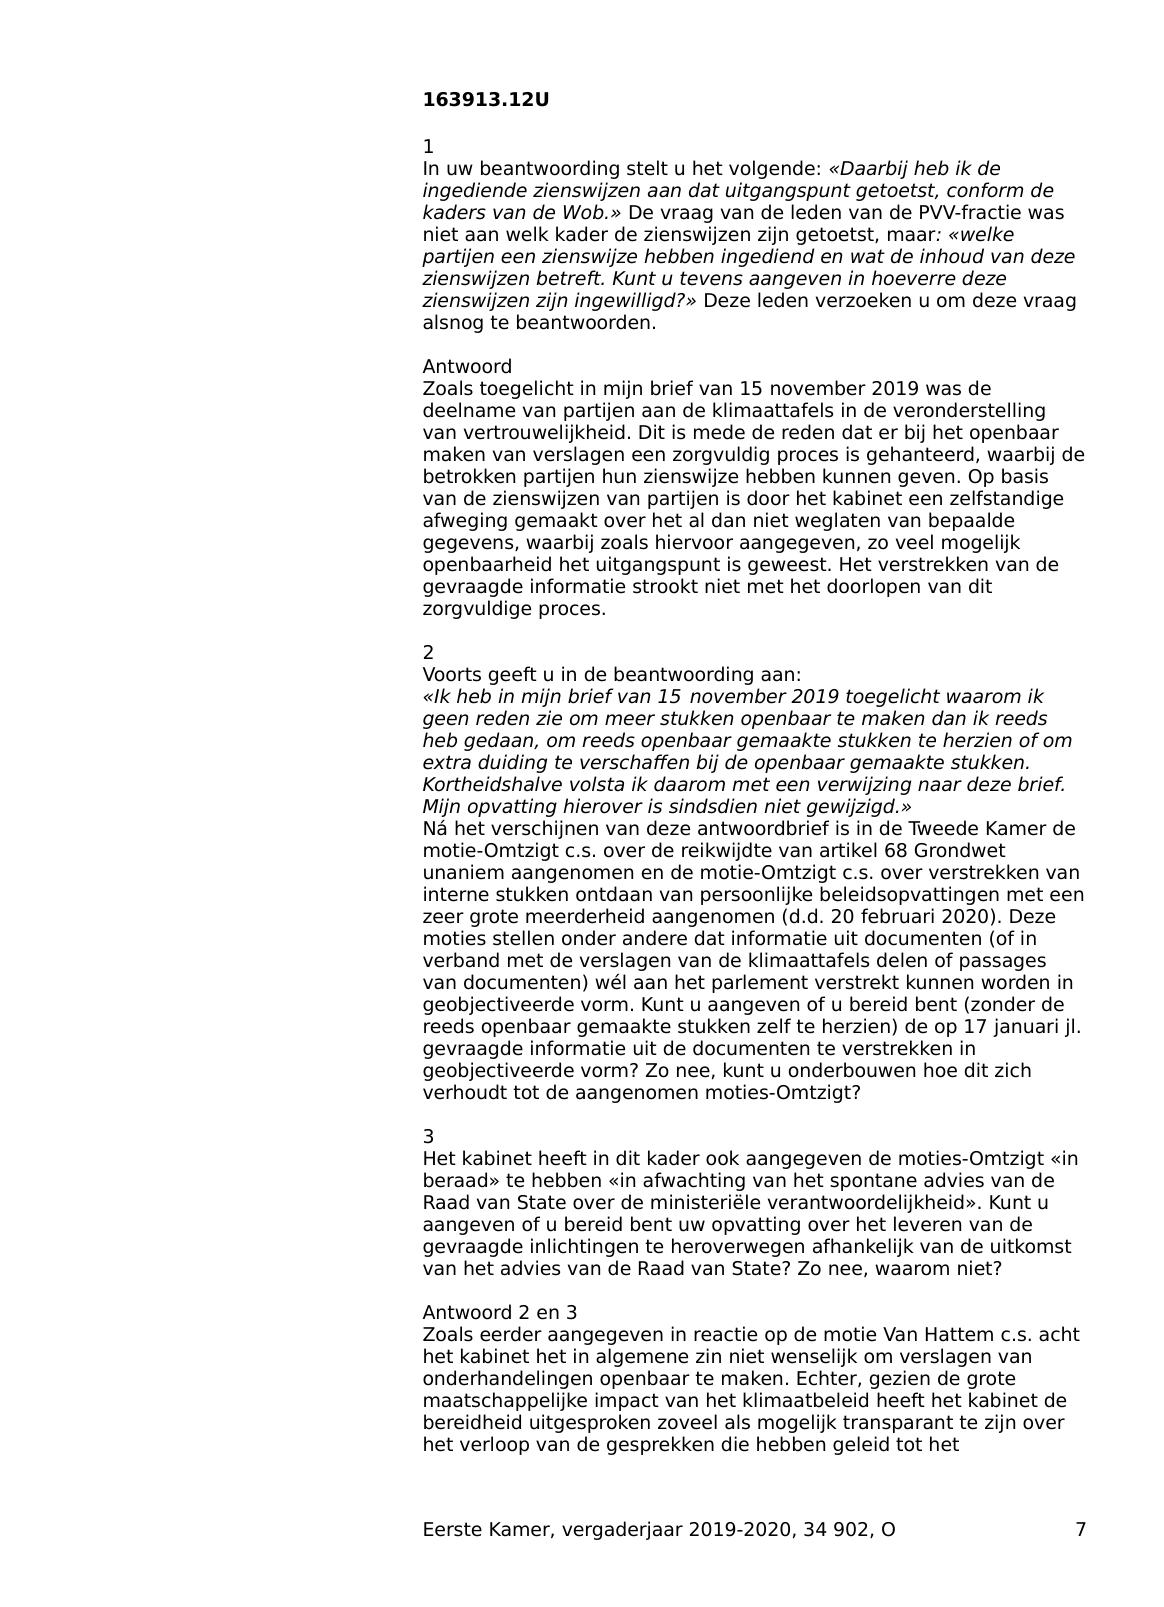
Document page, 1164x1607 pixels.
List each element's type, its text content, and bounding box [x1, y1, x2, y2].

text Zoals eerder aangegeven in reactie op de motie Van Hattem c.s. acht het kabinet het in algemene zin niet wenselijk om verslagen van onderhandelingen openbaar te maken. Echter, gezien de grote maatschappelijke impact van het klimaatbeleid heeft het kabinet de bereidheid uitgesproken zoveel als mogelijk transparant te zijn over het verloop van de gesprekken die hebben geleid tot het [422, 1324, 1087, 1456]
text Antwoord 2 en 3 [422, 1302, 1087, 1324]
text 3 [422, 1126, 1087, 1148]
text Antwoord [422, 356, 1087, 378]
text 1 [422, 136, 1087, 158]
text «Ik heb in mijn brief van 15 november 2019 toegelicht waarom ik geen reden zie om meer stukken openbaar te maken dan ik reeds heb gedaan, om reeds openbaar gemaakte stukken te herzien of om extra duiding te verschaffen bij de openbaar gemaakte stukken. Kortheidshalve volsta ik daarom met een verwijzing naar deze brief. Mijn opvatting hierover is sindsdien niet gewijzigd.» [422, 686, 1087, 818]
subtitle 163913.12U [422, 89, 1087, 111]
text Zoals toegelicht in mijn brief van 15 november 2019 was de deelname van partijen aan de klimaattafels in de veronderstelling van vertrouwelijkheid. Dit is mede de reden dat er bij het openbaar maken van verslagen een zorgvuldig proces is gehanteerd, waarbij de betrokken partijen hun zienswijze hebben kunnen geven. Op basis van de zienswijzen van partijen is door het kabinet een zelfstandige afweging gemaakt over het al dan niet weglaten van bepaalde gegevens, waarbij zoals hiervoor aangegeven, zo veel mogelijk openbaarheid het uitgangspunt is geweest. Het verstrekken van de gevraagde informatie strookt niet met het doorlopen van dit zorgvuldige proces. [422, 378, 1087, 620]
text 2 [422, 642, 1087, 664]
text Het kabinet heeft in dit kader ook aangegeven de moties-Omtzigt «in beraad» te hebben «in afwachting van het spontane advies van de Raad van State over de ministeriële verantwoordelijkheid». Kunt u aangeven of u bereid bent uw opvatting over het leveren van de gevraagde inlichtingen te heroverwegen afhankelijk van de uitkomst van het advies van de Raad van State? Zo nee, waarom niet? [422, 1148, 1087, 1279]
text In uw beantwoording stelt u het volgende: «Daarbij heb ik de ingediende zienswijzen aan dat uitgangspunt getoetst, conform de kaders van de Wob.» De vraag van de leden van de PVV-fractie was niet aan welk kader de zienswijzen zijn getoetst, maar: «welke partijen een zienswijze hebben ingediend en wat de inhoud van deze zienswijzen betreft. Kunt u tevens aangeven in hoeverre deze zienswijzen zijn ingewilligd?» Deze leden verzoeken u om deze vraag alsnog te beantwoorden. [422, 158, 1087, 334]
text Ná het verschijnen van deze antwoordbrief is in de Tweede Kamer de motie-Omtzigt c.s. over de reikwijdte van artikel 68 Grondwet unaniem aangenomen en de motie-Omtzigt c.s. over verstrekken van interne stukken ontdaan van persoonlijke beleidsopvattingen met een zeer grote meerderheid aangenomen (d.d. 20 februari 2020). Deze moties stellen onder andere dat informatie uit documenten (of in verband met de verslagen van de klimaattafels delen of passages van documenten) wél aan het parlement verstrekt kunnen worden in geobjectiveerde vorm. Kunt u aangeven of u bereid bent (zonder de reeds openbaar gemaakte stukken zelf te herzien) de op 17 januari jl. gevraagde informatie uit de documenten te verstrekken in geobjectiveerde vorm? Zo nee, kunt u onderbouwen hoe dit zich verhoudt tot de aangenomen moties-Omtzigt? [422, 818, 1087, 1103]
text Voorts geeft u in de beantwoording aan: [422, 664, 1087, 686]
